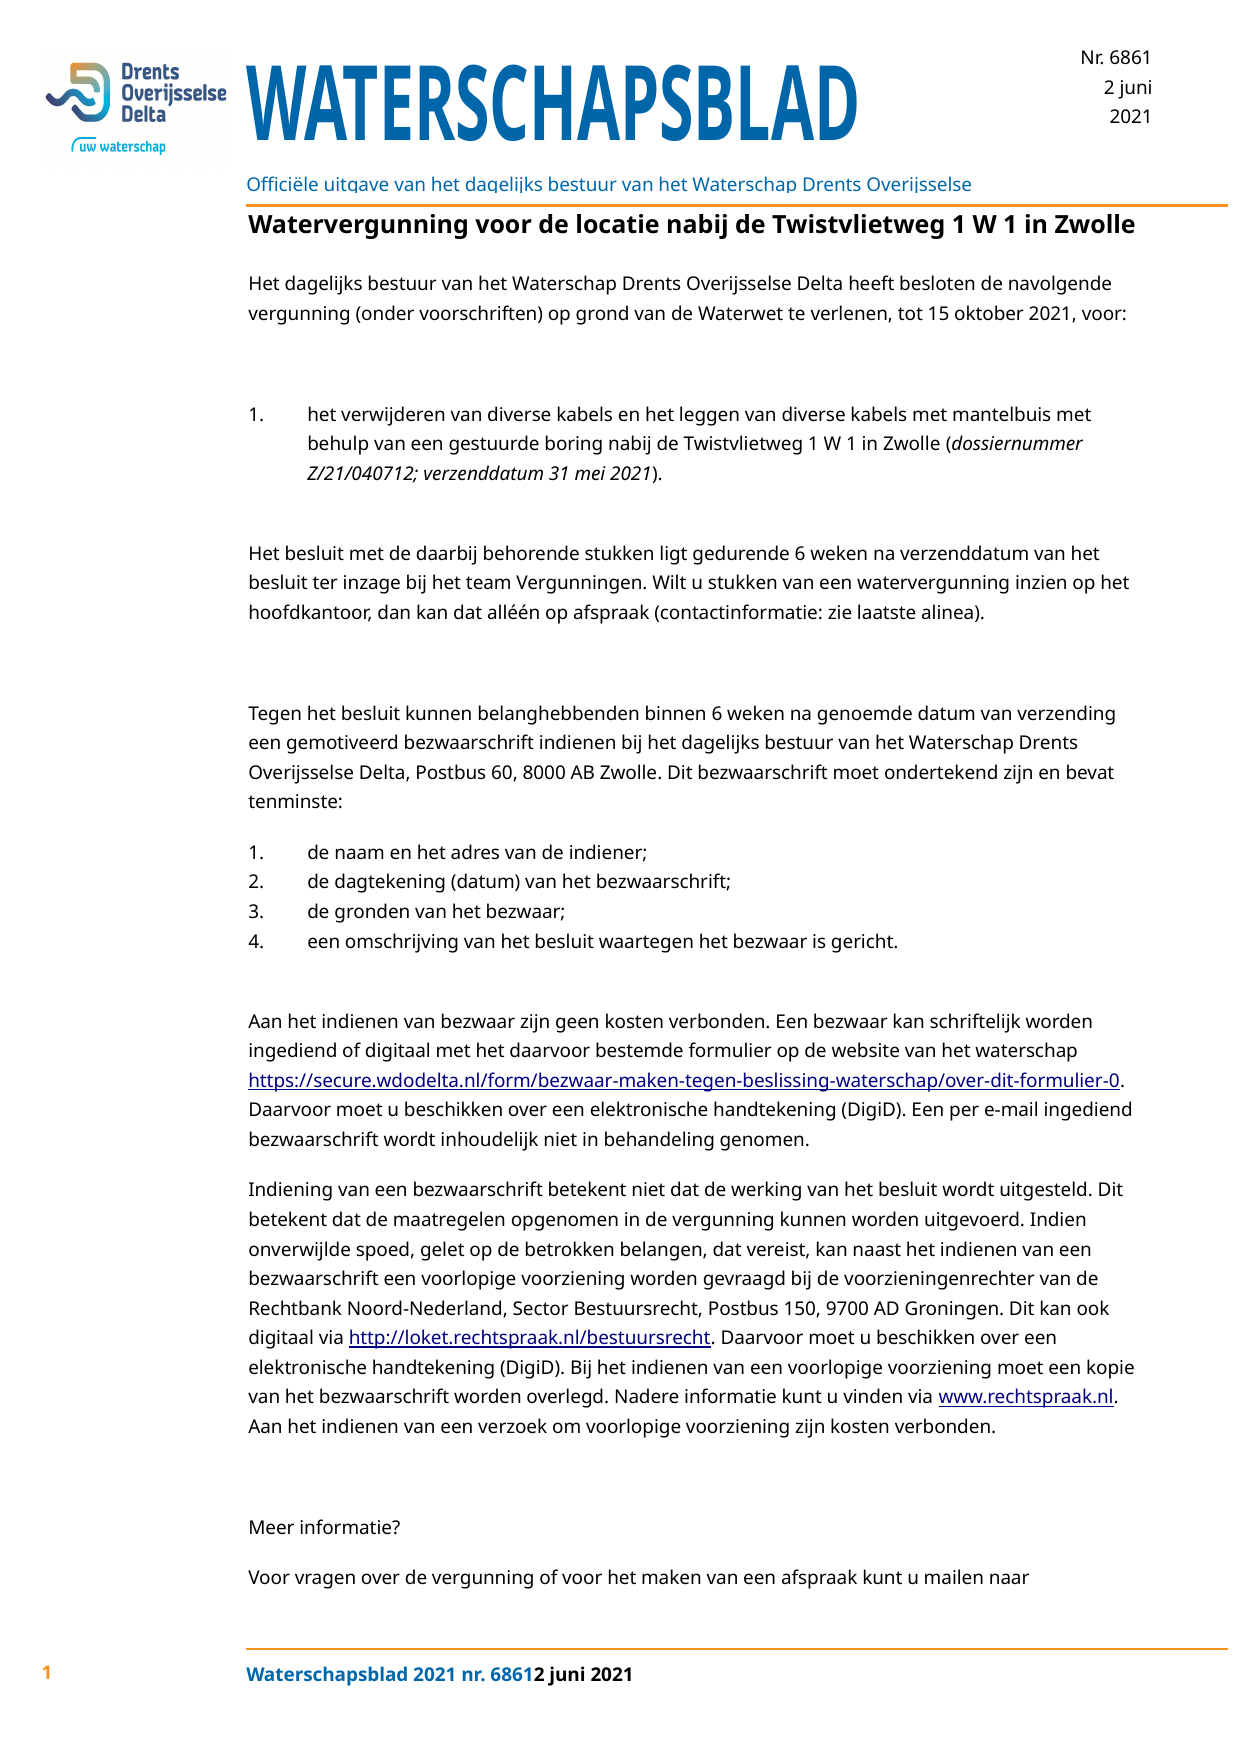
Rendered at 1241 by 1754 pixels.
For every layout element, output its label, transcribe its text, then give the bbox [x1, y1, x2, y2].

list de gronden van het bezwaar; [248, 898, 1152, 924]
picture [41, 47, 231, 172]
text Tegen het besluit kunnen belanghebbenden binnen 6 weken na genoemde datum van verzending een gemotiveerd bezwaarschrift indienen bij het dagelijks bestuur van het Waterschap Drents Overijsselse Delta, Postbus 60, 8000 AB Zwolle. Dit bezwaarschrift moet ondertekend zijn en bevat tenminste: [248, 700, 1152, 814]
text Het besluit met de daarbij behorende stukken ligt gedurende 6 weken na verzenddatum van het besluit ter inzage bij het team Vergunningen. Wilt u stukken van een watervergunning inzien op het hoofdkantoor, dan kan dat alléén op afspraak (contactinformatie: zie laatste alinea). [248, 540, 1152, 625]
list de dagtekening (datum) van het bezwaarschrift; [248, 869, 1152, 894]
list het verwijderen van diverse kabels en het leggen van diverse kabels met mantelbuis met behulp van een gestuurde boring nabij de Twistvlietweg 1 W 1 in Zwolle (dossiernummer Z/21/040712; verzenddatum 31 mei 2021). [248, 401, 1152, 486]
text Indiening van een bezwaarschrift betekent niet dat de werking van het besluit wordt uitgesteld. Dit betekent dat de maatregelen opgenomen in de vergunning kunnen worden uitgevoerd. Indien onverwijlde spoed, gelet op de betrokken belangen, dat vereist, kan naast het indienen van een bezwaarschrift een voorlopige voorziening worden gevraagd bij de voorzieningenrechter van de Rechtbank Noord-Nederland, Sector Bestuursrecht, Postbus 150, 9700 AD Groningen. Dit kan ook digitaal via http://loket.rechtspraak.nl/bestuursrecht. Daarvoor moet u beschikken over een elektronische handtekening (DigiD). Bij het indienen van een voorlopige voorziening moet een kopie van het bezwaarschrift worden overlegd. Nadere informatie kunt u vinden via www.rechtspraak.nl. Aan het indienen van een verzoek om voorlopige voorziening zijn kosten verbonden. [248, 1177, 1152, 1439]
list een omschrijving van het besluit waartegen het bezwaar is gericht. [248, 928, 1152, 953]
text Watervergunning voor de locatie nabij de Twistvlietweg 1 W 1 in Zwolle [248, 207, 1152, 241]
text Meer informatie? [248, 1514, 1152, 1540]
text Aan het indienen van bezwaar zijn geen kosten verbonden. Een bezwaar kan schriftelijk worden ingediend of digitaal met het daarvoor bestemde formulier op de website van het waterschap https://secure.wdodelta.nl/form/bezwaar-maken-tegen-beslissing-waterschap/over-dit-formulier-0. Daarvoor moet u beschikken over een elektronische handtekening (DigiD). Een per e-mail ingediend bezwaarschrift wordt inhoudelijk niet in behandeling genomen. [248, 1008, 1152, 1152]
text Het dagelijks bestuur van het Waterschap Drents Overijsselse Delta heeft besloten de navolgende vergunning (onder voorschriften) op grond van de Waterwet te verlenen, tot 15 oktober 2021, voor: [248, 270, 1152, 326]
list de naam en het adres van de indiener; [248, 839, 1152, 865]
text Voor vragen over de vergunning of voor het maken van een afspraak kunt u mailen naar [248, 1564, 1152, 1590]
